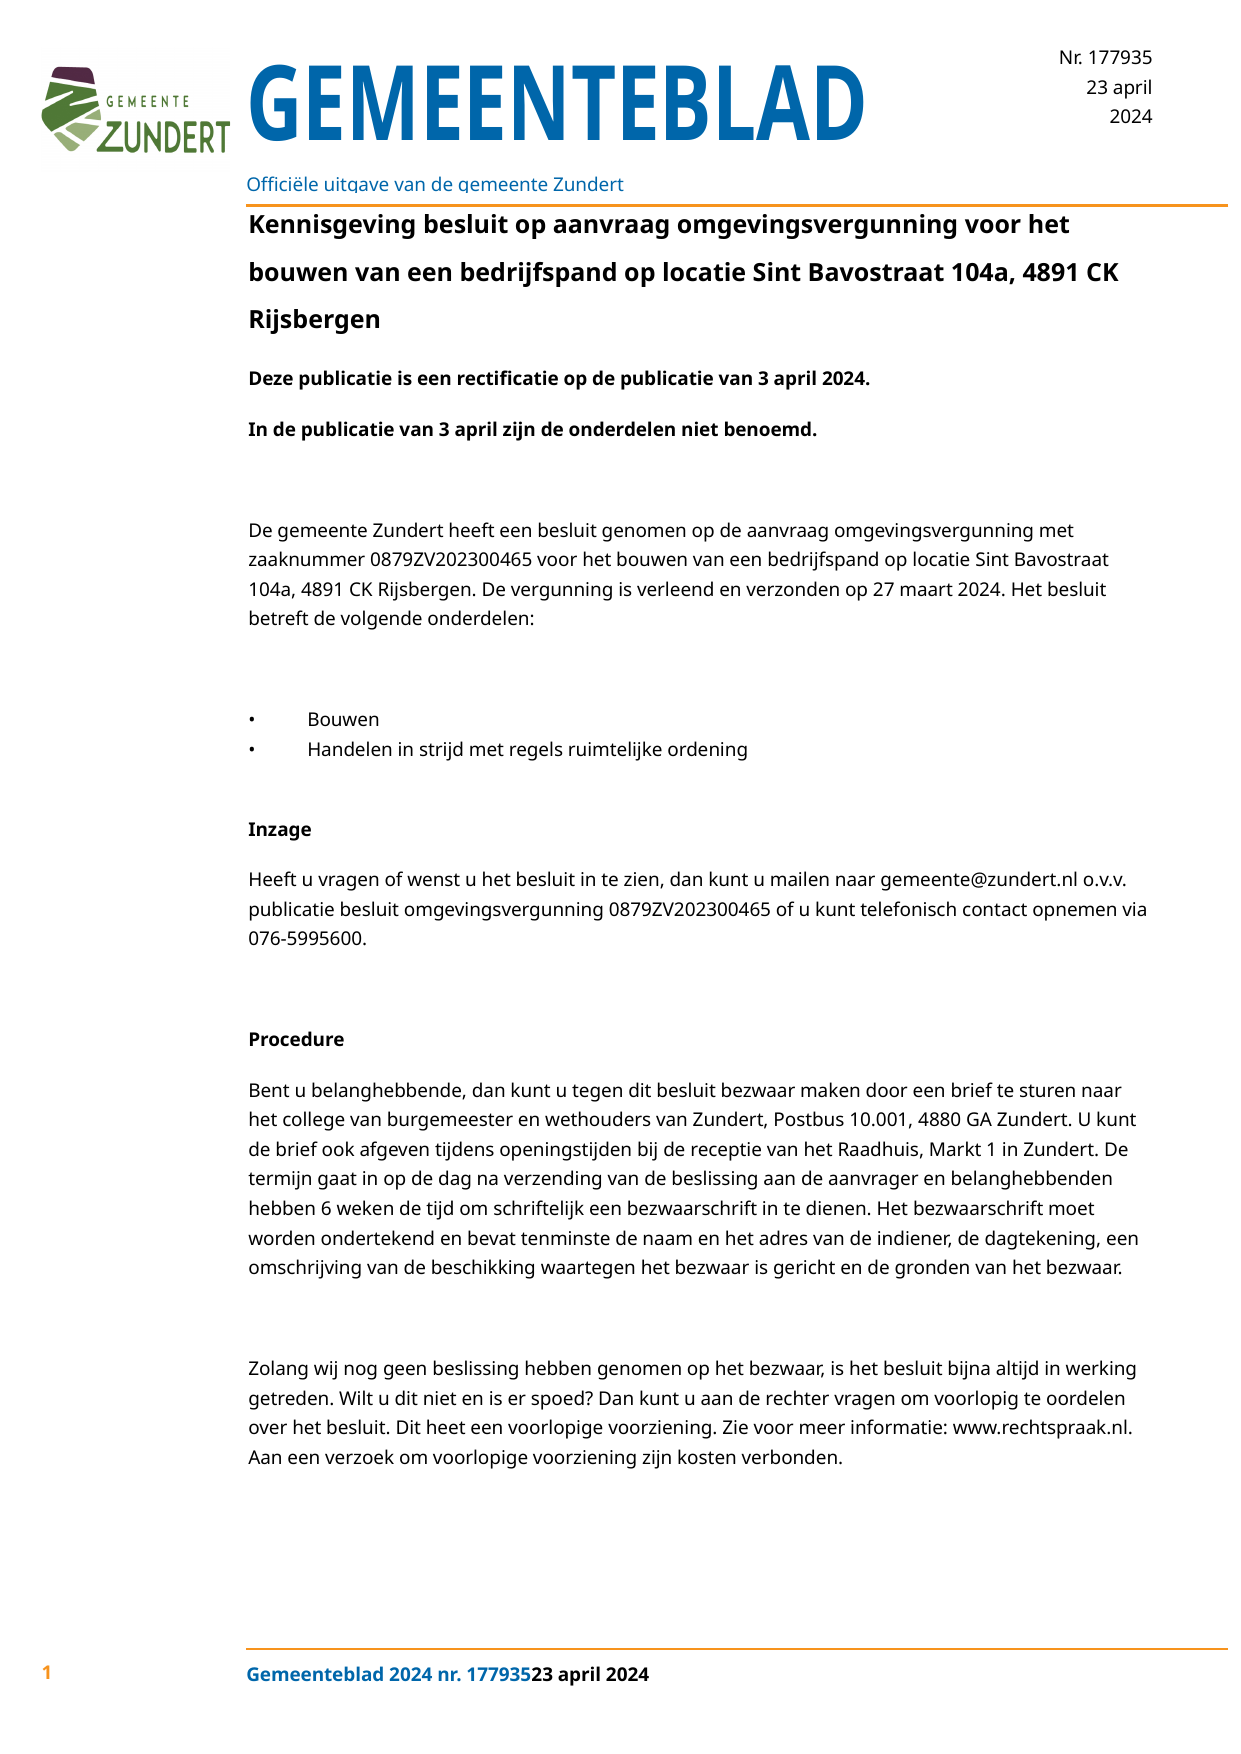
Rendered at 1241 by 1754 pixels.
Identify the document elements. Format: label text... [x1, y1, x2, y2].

text Deze publicatie is een rectificatie op de publicatie van 3 april 2024. [248, 366, 1152, 391]
text In de publicatie van 3 april zijn de onderdelen niet benoemd. [248, 416, 1152, 442]
text Inzage [248, 816, 1152, 842]
text De gemeente Zundert heeft een besluit genomen op de aanvraag omgevingsvergunning met zaaknummer 0879ZV202300465 voor het bouwen van een bedrijfspand op locatie Sint Bavostraat 104a, 4891 CK Rijsbergen. De vergunning is verleend en verzonden op 27 maart 2024. Het besluit betreft de volgende onderdelen: [248, 517, 1152, 631]
list Handelen in strijd met regels ruimtelijke ordening [248, 736, 1152, 762]
text Bent u belanghebbende, dan kunt u tegen dit besluit bezwaar maken door een brief te sturen naar het college van burgemeester en wethouders van Zundert, Postbus 10.001, 4880 GA Zundert. U kunt de brief ook afgeven tijdens openingstijden bij de receptie van het Raadhuis, Markt 1 in Zundert. De termijn gaat in op de dag na verzending van de beslissing aan de aanvrager en belanghebbenden hebben 6 weken de tijd om schriftelijk een bezwaarschrift in te dienen. Het bezwaarschrift moet worden ondertekend en bevat tenminste de naam en het adres van de indiener, de dagtekening, een omschrijving van de beschikking waartegen het bezwaar is gericht en de gronden van het bezwaar. [248, 1077, 1152, 1280]
text Zolang wij nog geen beslissing hebben genomen op het bezwaar, is het besluit bijna altijd in werking getreden. Wilt u dit niet en is er spoed? Dan kunt u aan de rechter vragen om voorlopig te oordelen over het besluit. Dit heet een voorlopige voorziening. Zie voor meer informatie: www.rechtspraak.nl. Aan een verzoek om voorlopige voorziening zijn kosten verbonden. [248, 1355, 1152, 1469]
text Procedure [248, 1026, 1152, 1052]
picture [41, 47, 231, 172]
text Heeft u vragen of wenst u het besluit in te zien, dan kunt u mailen naar gemeente@zundert.nl o.v.v. publicatie besluit omgevingsvergunning 0879ZV202300465 of u kunt telefonisch contact opnemen via 076-5995600. [248, 866, 1152, 951]
list Bouwen [248, 706, 1152, 732]
text Kennisgeving besluit op aanvraag omgevingsvergunning voor het bouwen van een bedrijfspand op locatie Sint Bavostraat 104a, 4891 CK Rijsbergen [248, 207, 1152, 336]
